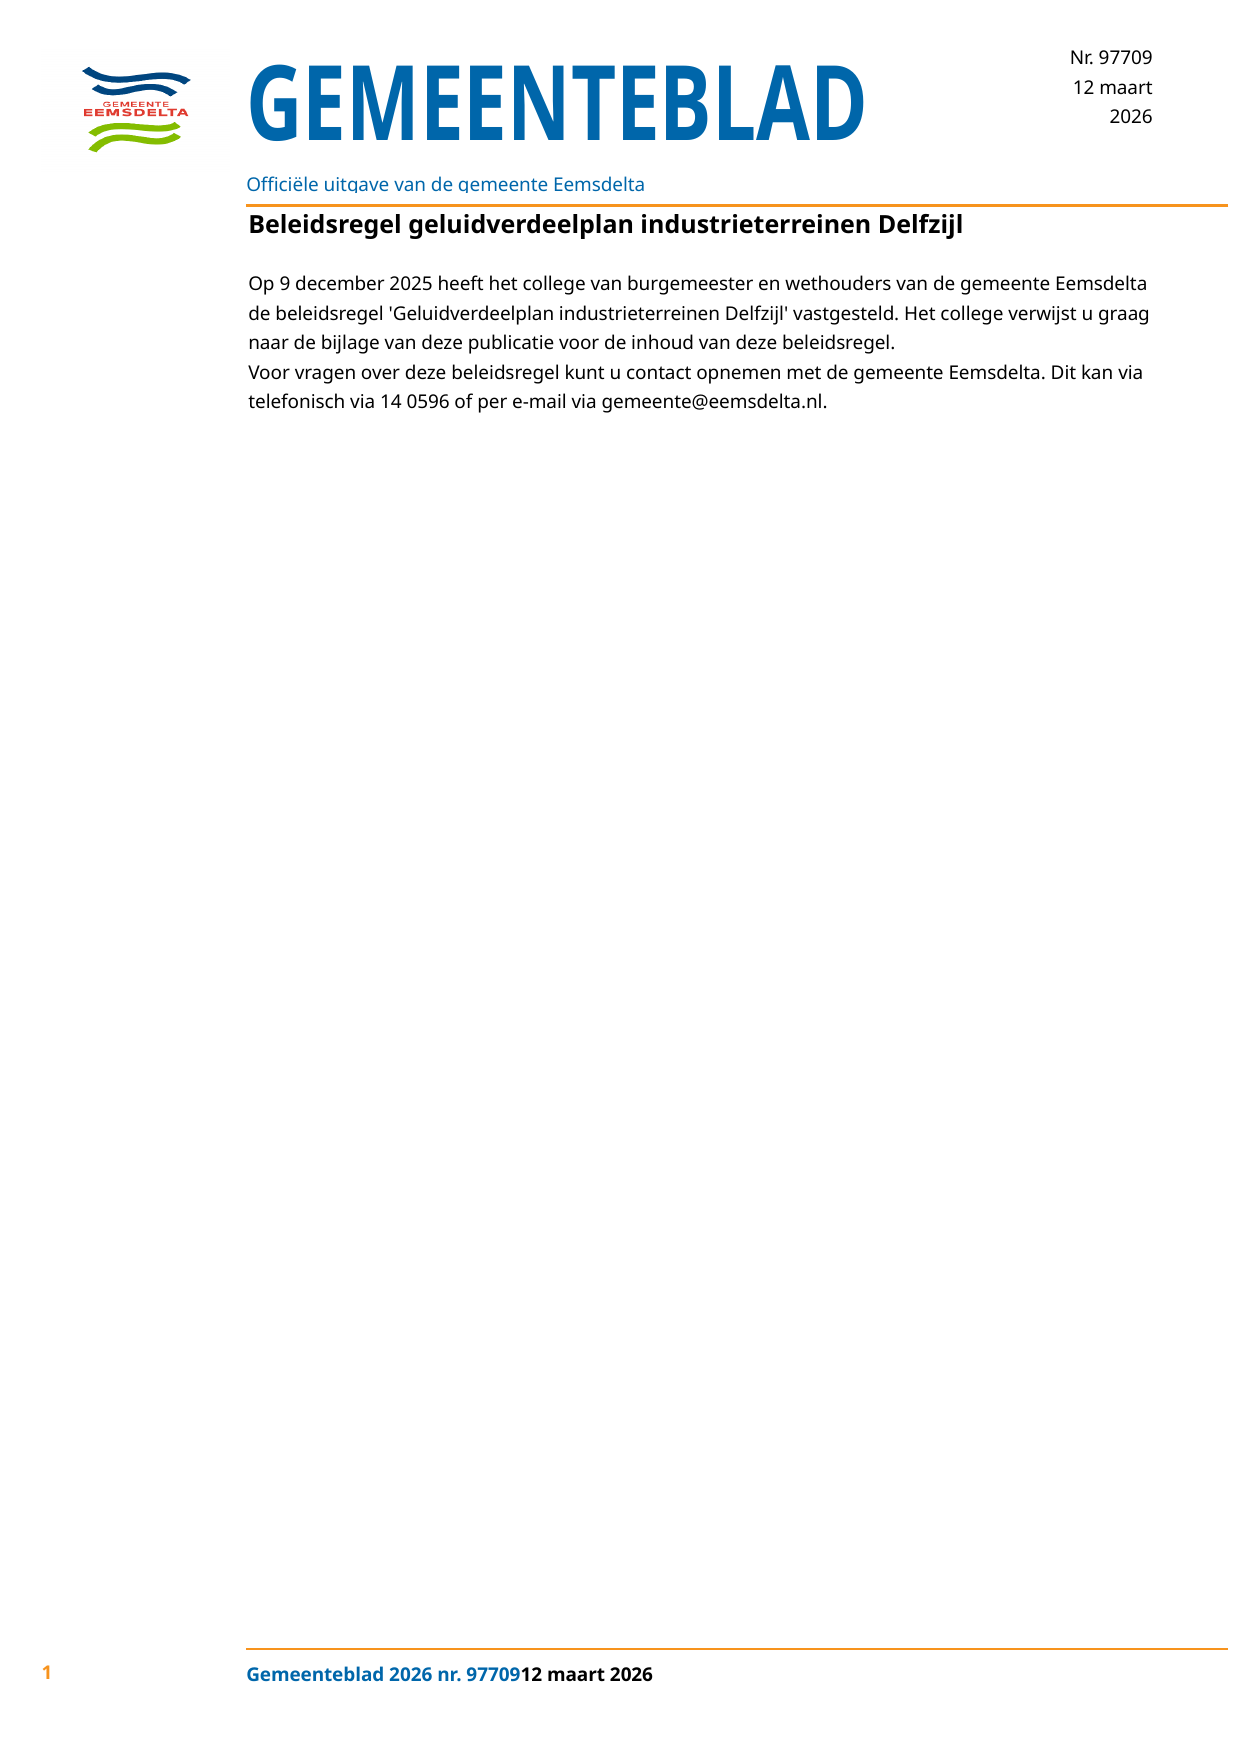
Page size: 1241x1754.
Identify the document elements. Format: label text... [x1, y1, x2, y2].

text Op 9 december 2025 heeft het college van burgemeester en wethouders van de gemeente Eemsdelta de beleidsregel 'Geluidverdeelplan industrieterreinen Delfzijl' vastgesteld. Het college verwijst u graag naar de bijlage van deze publicatie voor de inhoud van deze beleidsregel. [248, 270, 1152, 355]
text Voor vragen over deze beleidsregel kunt u contact opnemen met de gemeente Eemsdelta. Dit kan via telefonisch via 14 0596 of per e-mail via gemeente@eemsdelta.nl. [248, 359, 1152, 414]
picture [41, 47, 231, 172]
text Beleidsregel geluidverdeelplan industrieterreinen Delfzijl [248, 207, 1152, 241]
